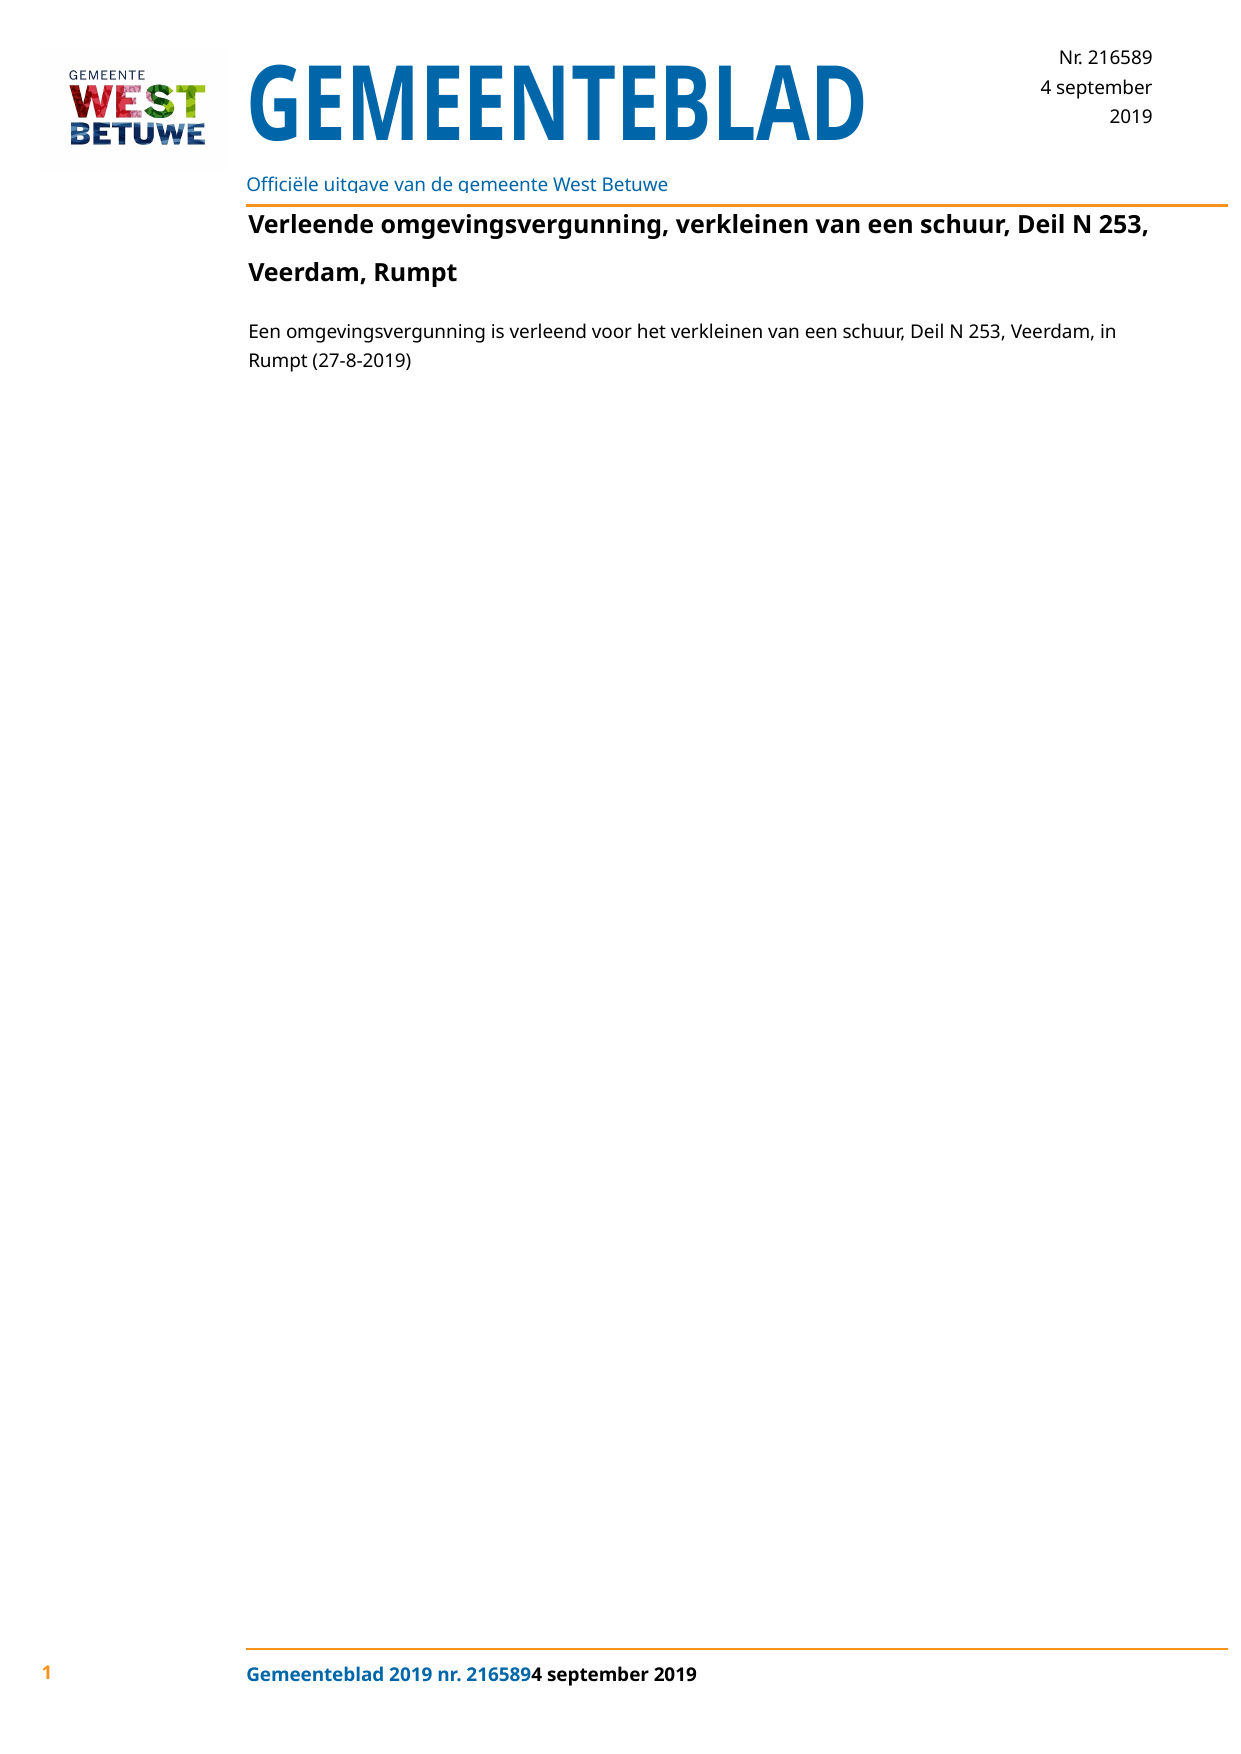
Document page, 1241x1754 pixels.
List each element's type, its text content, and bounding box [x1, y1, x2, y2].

text Een omgevingsvergunning is verleend voor het verkleinen van een schuur, Deil N 253, Veerdam, in Rumpt (27-8-2019) [248, 318, 1152, 373]
picture [41, 47, 231, 172]
text Verleende omgevingsvergunning, verkleinen van een schuur, Deil N 253, Veerdam, Rumpt [248, 207, 1152, 288]
